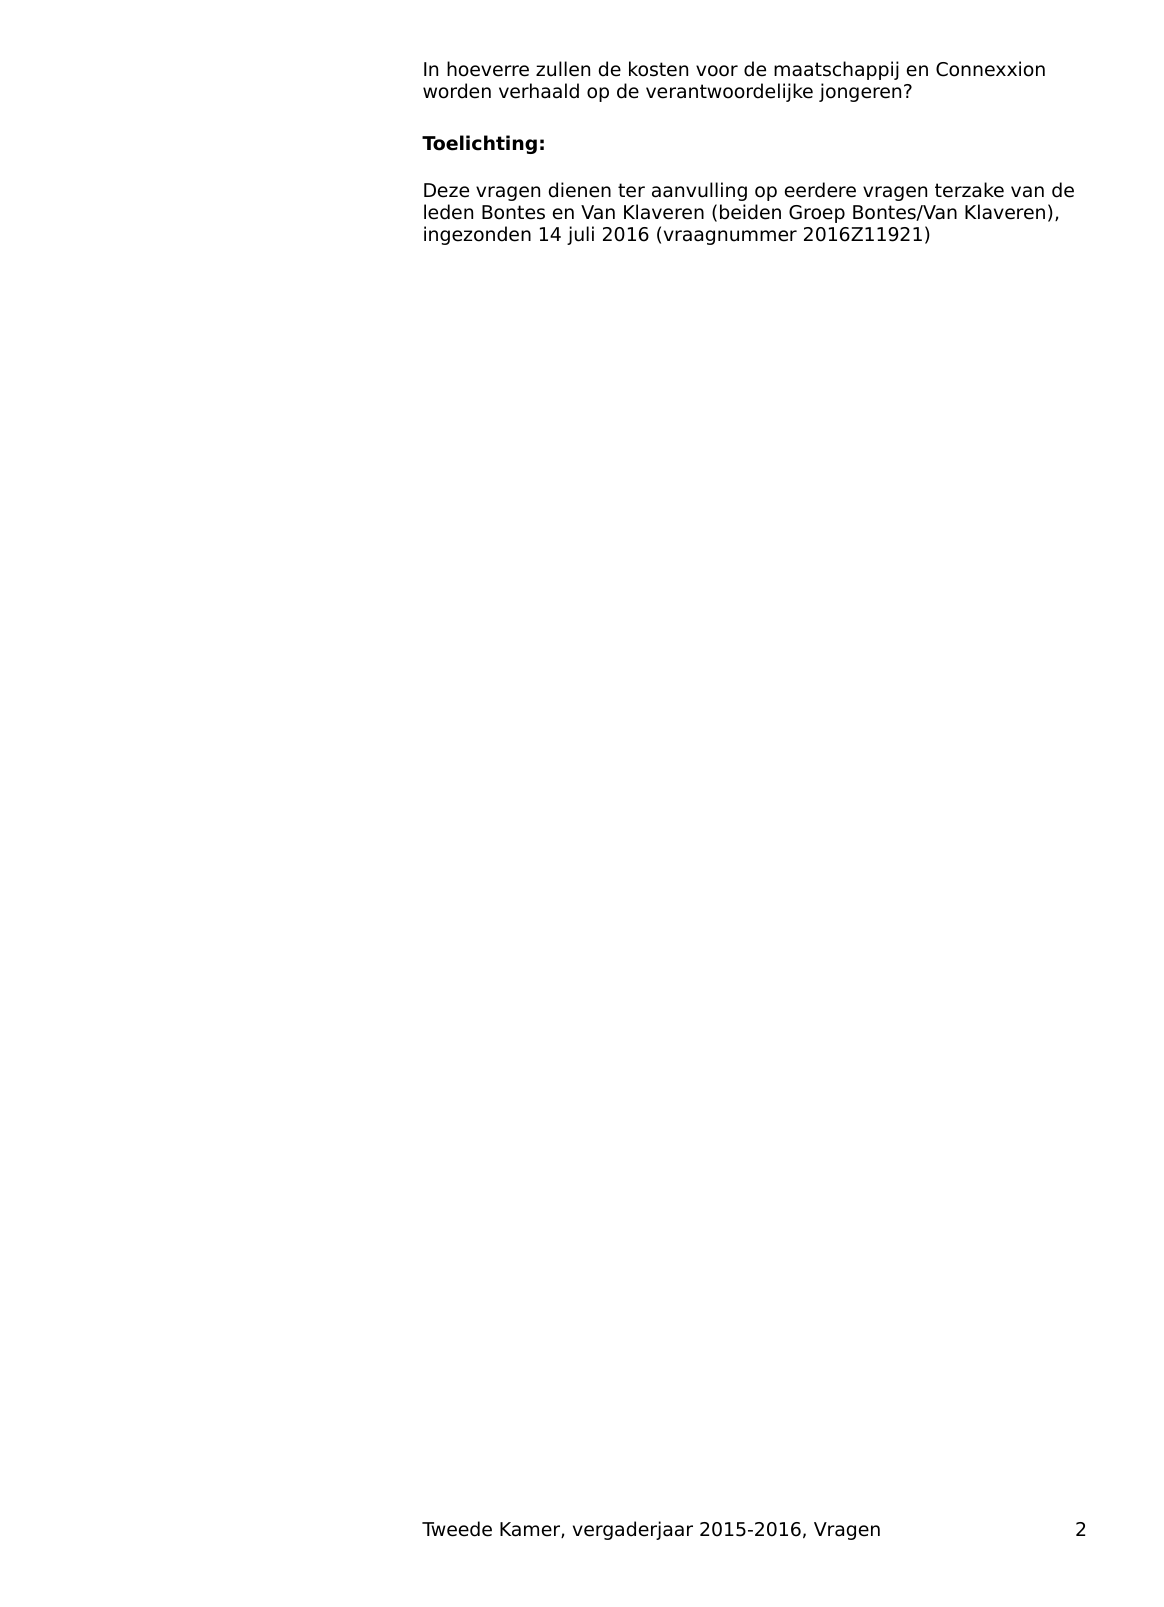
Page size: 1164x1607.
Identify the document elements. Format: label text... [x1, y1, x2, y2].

subtitle Toelichting: [422, 133, 1087, 155]
text Deze vragen dienen ter aanvulling op eerdere vragen terzake van de leden Bontes en Van Klaveren (beiden Groep Bontes/Van Klaveren), ingezonden 14 juli 2016 (vraagnummer 2016Z11921) [422, 180, 1087, 246]
text In hoeverre zullen de kosten voor de maatschappij en Connexxion worden verhaald op de verantwoordelijke jongeren? [422, 59, 1087, 103]
